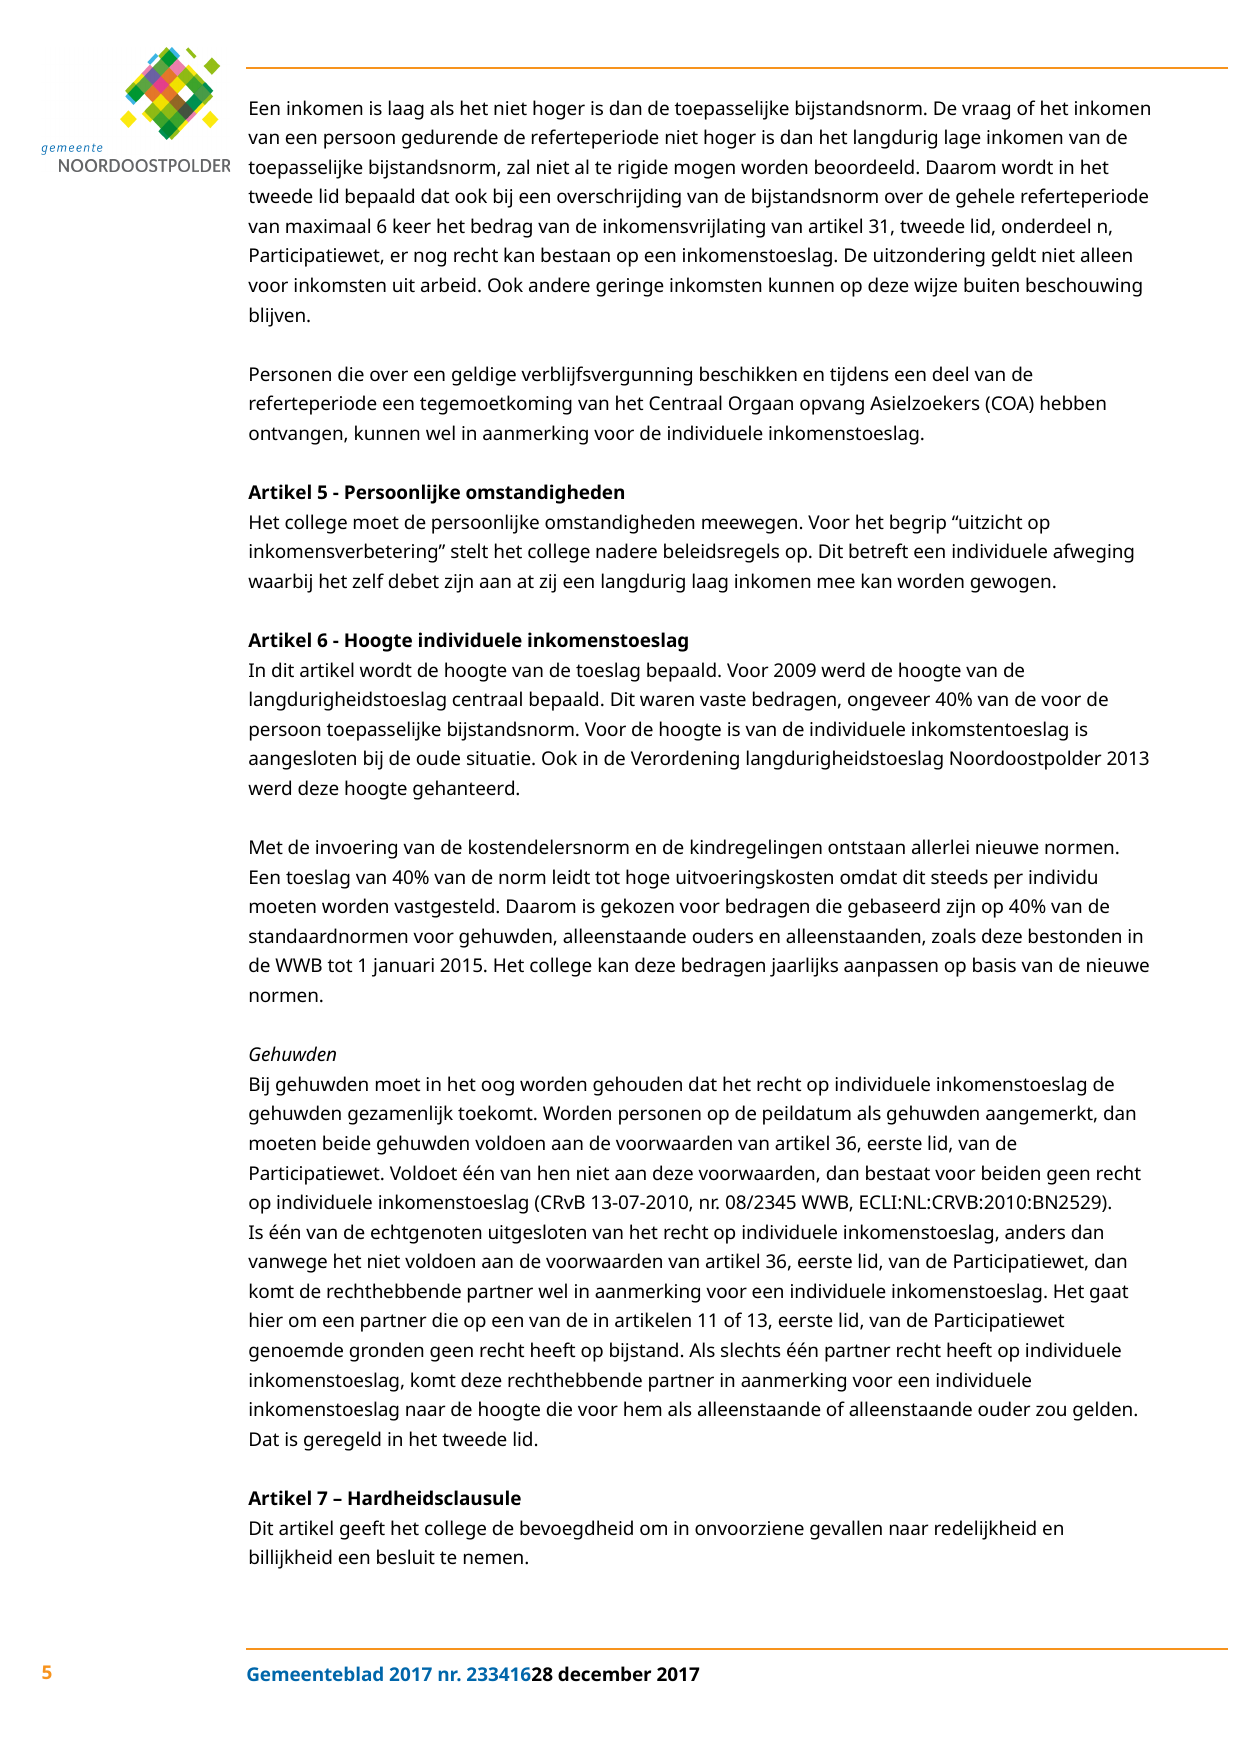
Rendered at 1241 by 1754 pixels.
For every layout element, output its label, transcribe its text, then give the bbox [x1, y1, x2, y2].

text In dit artikel wordt de hoogte van de toeslag bepaald. Voor 2009 werd de hoogte van de langdurigheidstoeslag centraal bepaald. Dit waren vaste bedragen, ongeveer 40% van de voor de persoon toepasselijke bijstandsnorm. Voor de hoogte is van de individuele inkomstentoeslag is aangesloten bij de oude situatie. Ook in de Verordening langdurigheidstoeslag Noordoostpolder 2013 werd deze hoogte gehanteerd. [248, 657, 1152, 801]
picture [41, 47, 231, 172]
text Gehuwden [248, 1041, 1152, 1067]
text Personen die over een geldige verblijfsvergunning beschikken en tijdens een deel van de referteperiode een tegemoetkoming van het Centraal Orgaan opvang Asielzoekers (COA) hebben ontvangen, kunnen wel in aanmerking voor de individuele inkomenstoeslag. [248, 361, 1152, 446]
text Bij gehuwden moet in het oog worden gehouden dat het recht op individuele inkomenstoeslag de gehuwden gezamenlijk toekomt. Worden personen op de peildatum als gehuwden aangemerkt, dan moeten beide gehuwden voldoen aan de voorwaarden van artikel 36, eerste lid, van de Participatiewet. Voldoet één van hen niet aan deze voorwaarden, dan bestaat voor beiden geen recht op individuele inkomenstoeslag (CRvB 13-07-2010, nr. 08/2345 WWB, ECLI:NL:CRVB:2010:BN2529). [248, 1071, 1152, 1215]
text Dit artikel geeft het college de bevoegdheid om in onvoorziene gevallen naar redelijkheid en billijkheid een besluit te nemen. [248, 1515, 1152, 1570]
text Met de invoering van de kostendelersnorm en de kindregelingen ontstaan allerlei nieuwe normen. Een toeslag van 40% van de norm leidt tot hoge uitvoeringskosten omdat dit steeds per individu moeten worden vastgesteld. Daarom is gekozen voor bedragen die gebaseerd zijn op 40% van de standaardnormen voor gehuwden, alleenstaande ouders en alleenstaanden, zoals deze bestonden in de WWB tot 1 januari 2015. Het college kan deze bedragen jaarlijks aanpassen op basis van de nieuwe normen. [248, 834, 1152, 1008]
text Het college moet de persoonlijke omstandigheden meewegen. Voor het begrip “uitzicht op inkomensverbetering” stelt het college nadere beleidsregels op. Dit betreft een individuele afweging waarbij het zelf debet zijn aan at zij een langdurig laag inkomen mee kan worden gewogen. [248, 509, 1152, 594]
text Een inkomen is laag als het niet hoger is dan de toepasselijke bijstandsnorm. De vraag of het inkomen van een persoon gedurende de referteperiode niet hoger is dan het langdurig lage inkomen van de toepasselijke bijstandsnorm, zal niet al te rigide mogen worden beoordeeld. Daarom wordt in het tweede lid bepaald dat ook bij een overschrijding van de bijstandsnorm over de gehele referteperiode van maximaal 6 keer het bedrag van de inkomensvrijlating van artikel 31, tweede lid, onderdeel n, Participatiewet, er nog recht kan bestaan op een inkomenstoeslag. De uitzondering geldt niet alleen voor inkomsten uit arbeid. Ook andere geringe inkomsten kunnen op deze wijze buiten beschouwing blijven. [248, 95, 1152, 328]
text Artikel 6 - Hoogte individuele inkomenstoeslag [248, 627, 1152, 653]
text Artikel 5 - Persoonlijke omstandigheden [248, 479, 1152, 505]
text Artikel 7 – Hardheidsclausule [248, 1485, 1152, 1511]
text Is één van de echtgenoten uitgesloten van het recht op individuele inkomenstoeslag, anders dan vanwege het niet voldoen aan de voorwaarden van artikel 36, eerste lid, van de Participatiewet, dan komt de rechthebbende partner wel in aanmerking voor een individuele inkomenstoeslag. Het gaat hier om een partner die op een van de in artikelen 11 of 13, eerste lid, van de Participatiewet genoemde gronden geen recht heeft op bijstand. Als slechts één partner recht heeft op individuele inkomenstoeslag, komt deze rechthebbende partner in aanmerking voor een individuele inkomenstoeslag naar de hoogte die voor hem als alleenstaande of alleenstaande ouder zou gelden. Dat is geregeld in het tweede lid. [248, 1219, 1152, 1452]
